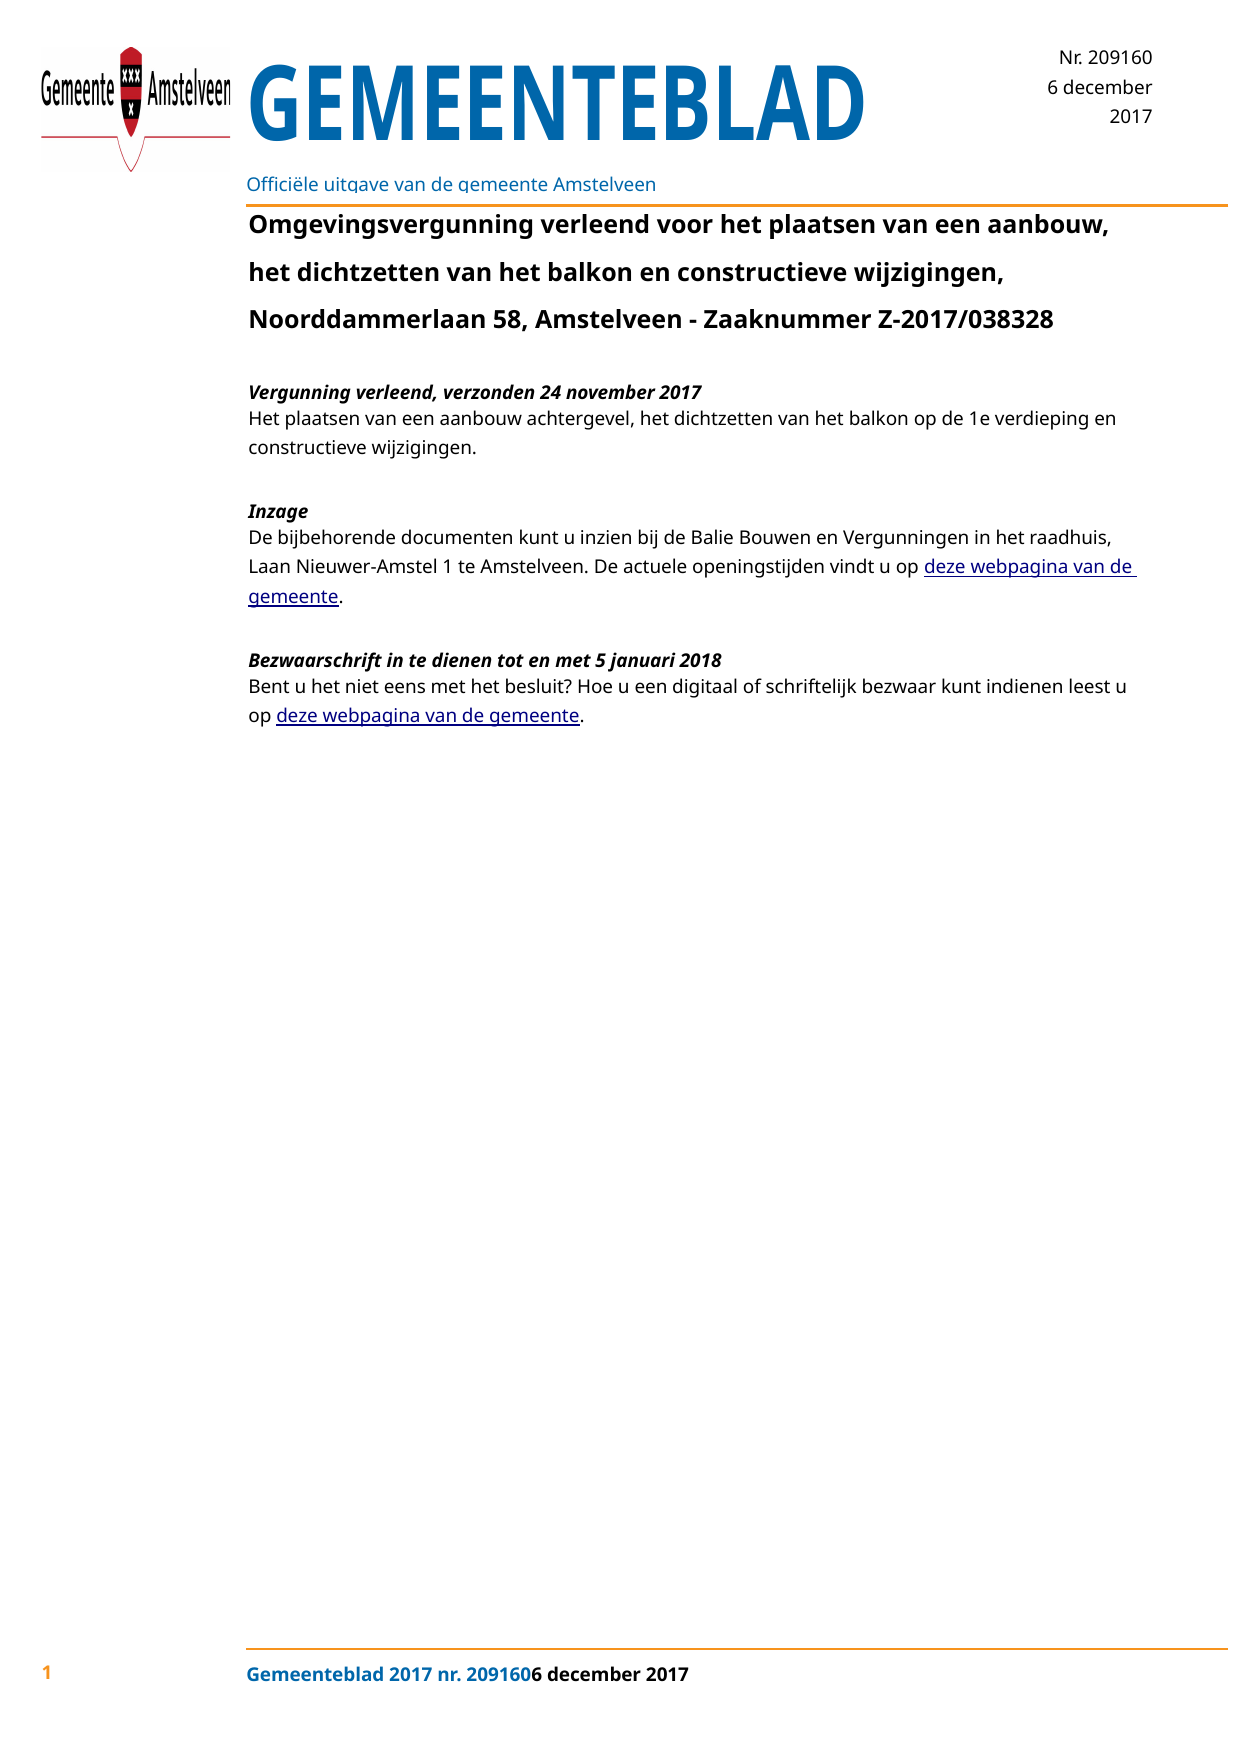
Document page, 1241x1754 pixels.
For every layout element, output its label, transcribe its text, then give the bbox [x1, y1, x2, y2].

text Bent u het niet eens met het besluit? Hoe u een digitaal of schriftelijk bezwaar kunt indienen leest u op deze webpagina van de gemeente. [248, 673, 1152, 728]
text Het plaatsen van een aanbouw achtergevel, het dichtzetten van het balkon op de 1e verdieping en constructieve wijzigingen. [248, 405, 1152, 460]
text De bijbehorende documenten kunt u inzien bij de Balie Bouwen en Vergunningen in het raadhuis, Laan Nieuwer-Amstel 1 te Amstelveen. De actuele openingstijden vindt u op deze webpagina van de gemeente. [248, 524, 1152, 609]
text Bezwaarschrift in te dienen tot en met 5 januari 2018 [248, 647, 1152, 673]
text Inzage [248, 498, 1152, 524]
picture [41, 47, 231, 172]
text Vergunning verleend, verzonden 24 november 2017 [248, 379, 1152, 405]
text Omgevingsvergunning verleend voor het plaatsen van een aanbouw, het dichtzetten van het balkon en constructieve wijzigingen, Noorddammerlaan 58, Amstelveen - Zaaknummer Z-2017/038328 [248, 207, 1152, 336]
